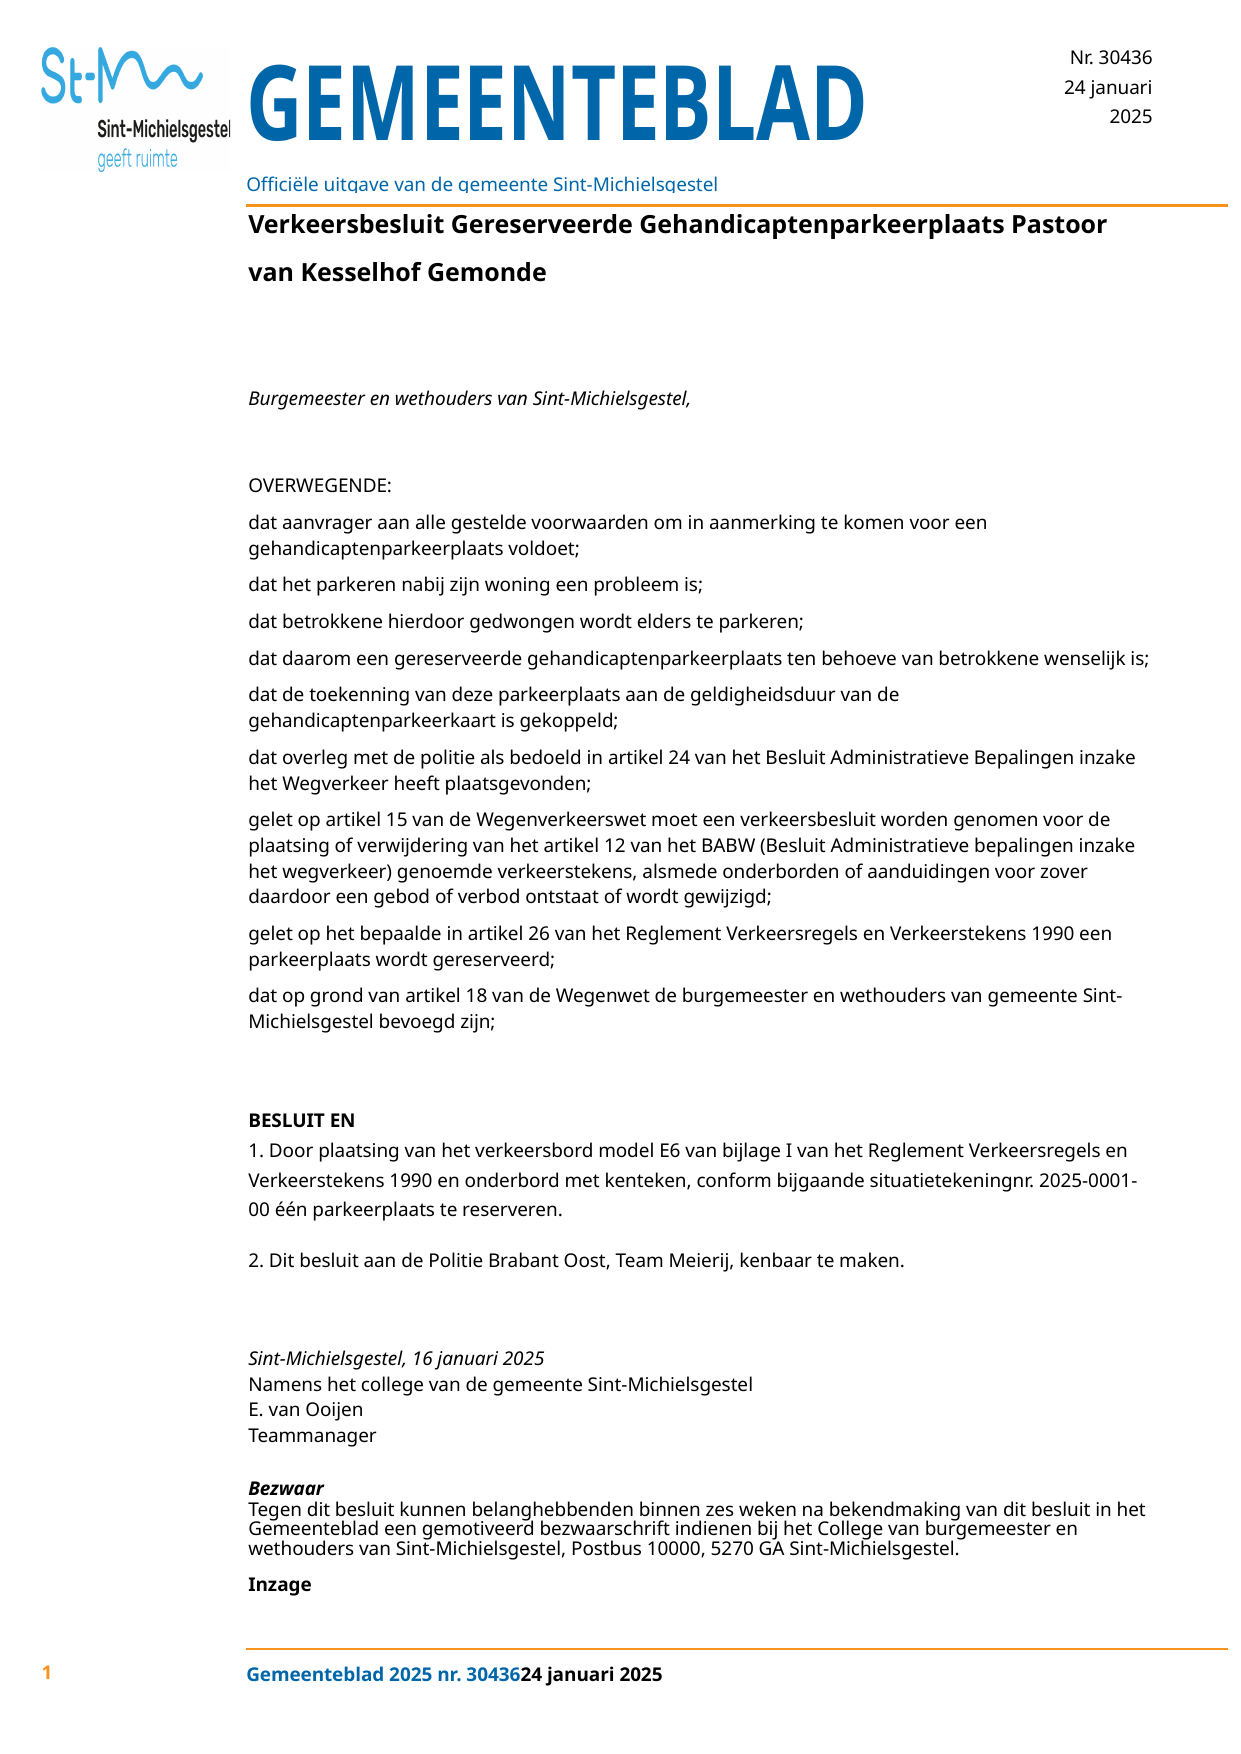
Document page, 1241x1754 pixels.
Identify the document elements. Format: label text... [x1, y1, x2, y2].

text Bezwaar [248, 1475, 1152, 1501]
text E. van Ooijen [248, 1397, 1152, 1422]
text dat de toekenning van deze parkeerplaats aan de geldigheidsduur van de gehandicaptenparkeerkaart is gekoppeld; [248, 682, 1152, 733]
text Sint-Michielsgestel, 16 januari 2025 [248, 1345, 1152, 1371]
text Tegen dit besluit kunnen belanghebbenden binnen zes weken na bekendmaking van dit besluit in het Gemeenteblad een gemotiveerd bezwaarschrift indienen bij het College van burgemeester en wethouders van Sint-Michielsgestel, Postbus 10000, 5270 GA Sint-Michielsgestel. [248, 1501, 1152, 1559]
text gelet op artikel 15 van de Wegenverkeerswet moet een verkeersbesluit worden genomen voor de plaatsing of verwijdering van het artikel 12 van het BABW (Besluit Administratieve bepalingen inzake het wegverkeer) genoemde verkeerstekens, alsmede onderborden of aanduidingen voor zover daardoor een gebod of verbod ontstaat of wordt gewijzigd; [248, 806, 1152, 909]
text Teammanager [248, 1422, 1152, 1448]
text dat betrokkene hierdoor gedwongen wordt elders te parkeren; [248, 608, 1152, 634]
text Verkeersbesluit Gereserveerde Gehandicaptenparkeerplaats Pastoor van Kesselhof Gemonde [248, 207, 1152, 288]
text dat aanvrager aan alle gestelde voorwaarden om in aanmerking te komen voor een gehandicaptenparkeerplaats voldoet; [248, 509, 1152, 561]
text OVERWEGENDE: [248, 472, 1152, 498]
text Namens het college van de gemeente Sint-Michielsgestel [248, 1371, 1152, 1397]
text gelet op het bepaalde in artikel 26 van het Reglement Verkeersregels en Verkeerstekens 1990 een parkeerplaats wordt gereserveerd; [248, 920, 1152, 972]
text dat overleg met de politie als bedoeld in artikel 24 van het Besluit Administratieve Bepalingen inzake het Wegverkeer heeft plaatsgevonden; [248, 744, 1152, 795]
text dat daarom een gereserveerde gehandicaptenparkeerplaats ten behoeve van betrokkene wenselijk is; [248, 645, 1152, 671]
text Inzage [248, 1576, 1152, 1596]
picture [41, 47, 231, 172]
text 1. Door plaatsing van het verkeersbord model E6 van bijlage I van het Reglement Verkeersregels en Verkeerstekens 1990 en onderbord met kenteken, conform bijgaande situatietekeningnr. 2025-0001-00 één parkeerplaats te reserveren. [248, 1137, 1152, 1222]
text 2. Dit besluit aan de Politie Brabant Oost, Team Meierij, kenbaar te maken. [248, 1247, 1152, 1273]
text BESLUIT EN [248, 1108, 1152, 1133]
text dat het parkeren nabij zijn woning een probleem is; [248, 572, 1152, 597]
text dat op grond van artikel 18 van de Wegenwet de burgemeester en wethouders van gemeente Sint-Michielsgestel bevoegd zijn; [248, 983, 1152, 1034]
text Burgemeester en wethouders van Sint-Michielsgestel, [248, 386, 1152, 411]
